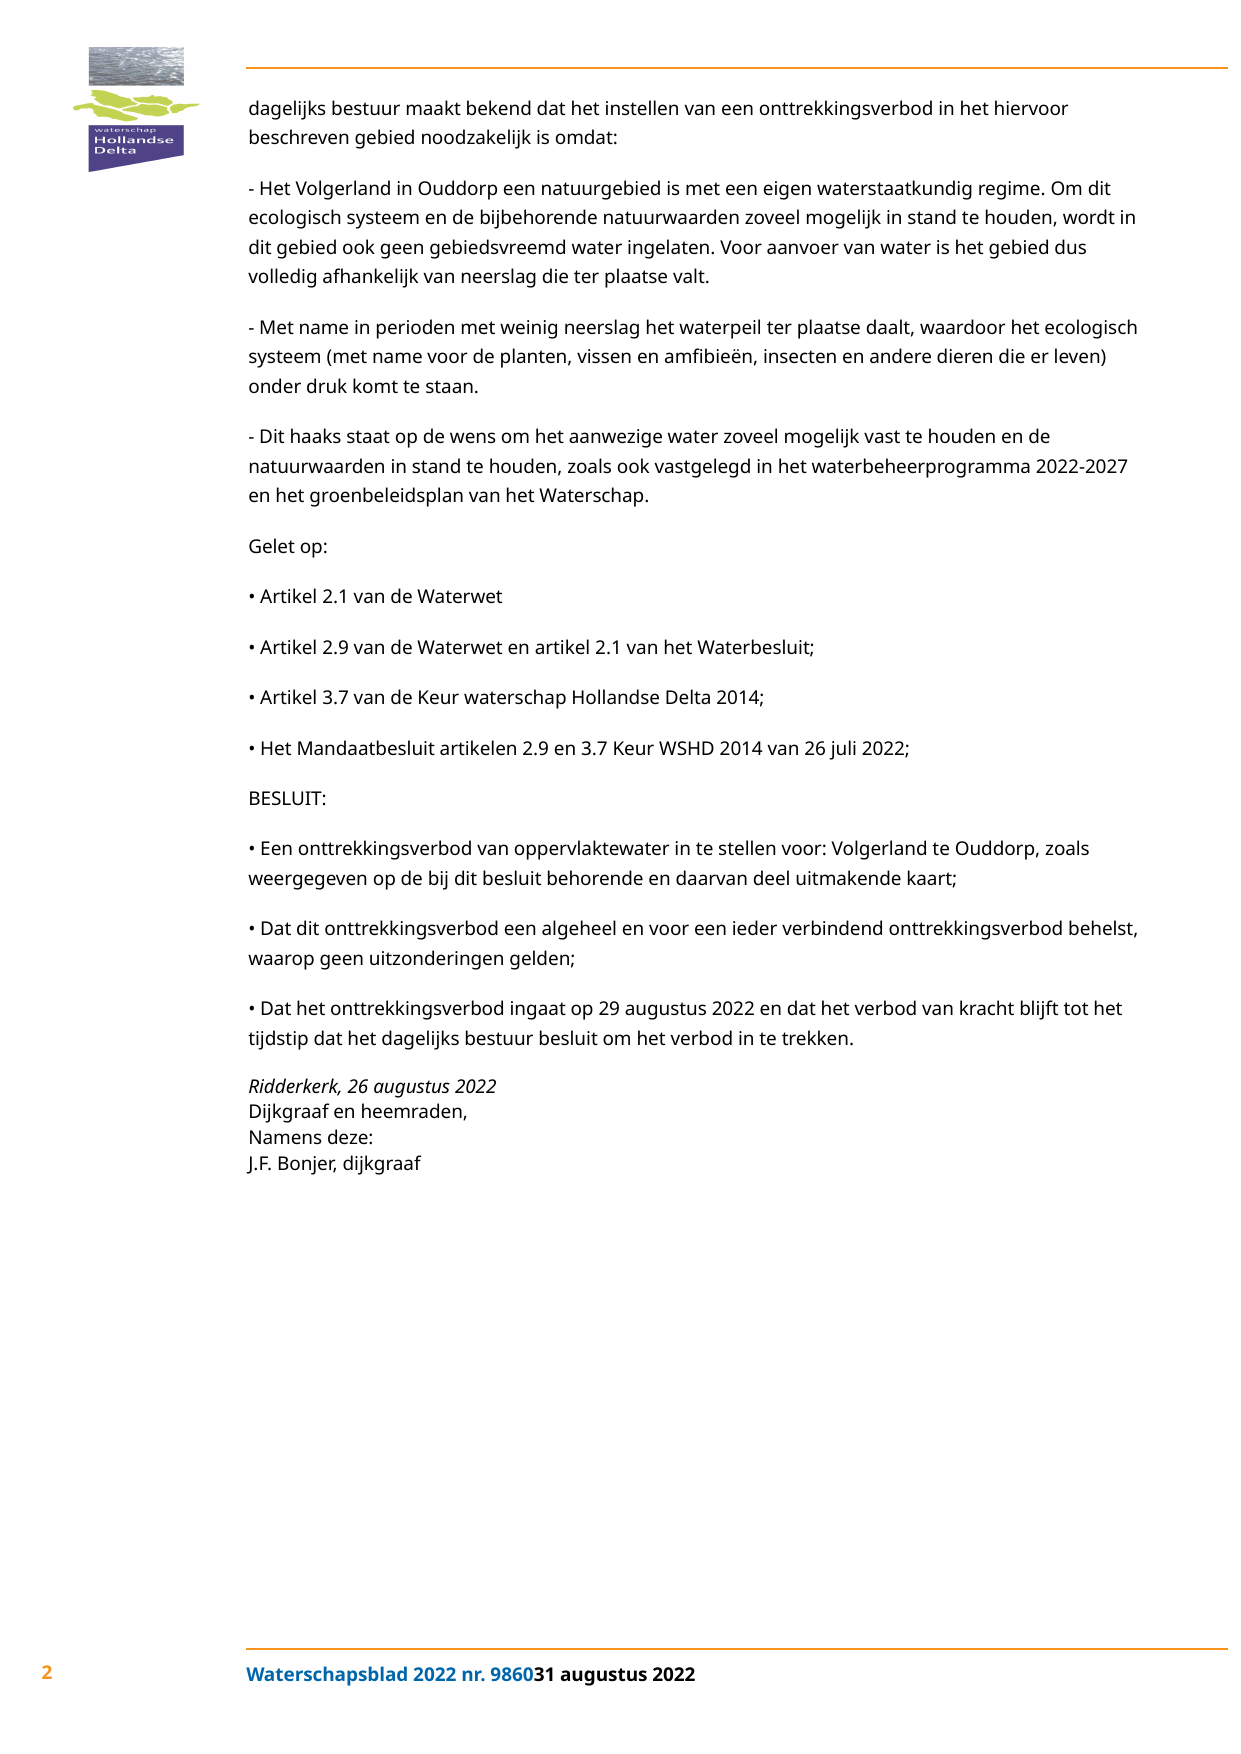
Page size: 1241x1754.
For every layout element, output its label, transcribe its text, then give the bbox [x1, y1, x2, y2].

text dagelijks bestuur maakt bekend dat het instellen van een onttrekkingsverbod in het hiervoor beschreven gebied noodzakelijk is omdat: [248, 95, 1152, 150]
text • Het Mandaatbesluit artikelen 2.9 en 3.7 Keur WSHD 2014 van 26 juli 2022; [248, 735, 1152, 761]
picture [41, 47, 231, 172]
text - Met name in perioden met weinig neerslag het waterpeil ter plaatse daalt, waardoor het ecologisch systeem (met name voor de planten, vissen en amfibieën, insecten en andere dieren die er leven) onder druk komt te staan. [248, 314, 1152, 399]
text • Artikel 3.7 van de Keur waterschap Hollandse Delta 2014; [248, 684, 1152, 710]
text Gelet op: [248, 533, 1152, 559]
text - Het Volgerland in Ouddorp een natuurgebied is met een eigen waterstaatkundig regime. Om dit ecologisch systeem en de bijbehorende natuurwaarden zoveel mogelijk in stand te houden, wordt in dit gebied ook geen gebiedsvreemd water ingelaten. Voor aanvoer van water is het gebied dus volledig afhankelijk van neerslag die ter plaatse valt. [248, 175, 1152, 289]
text Namens deze: [248, 1124, 1152, 1150]
text BESLUIT: [248, 785, 1152, 811]
text • Dat het onttrekkingsverbod ingaat op 29 augustus 2022 en dat het verbod van kracht blijft tot het tijdstip dat het dagelijks bestuur besluit om het verbod in te trekken. [248, 996, 1152, 1051]
text - Dit haaks staat op de wens om het aanwezige water zoveel mogelijk vast te houden en de natuurwaarden in stand te houden, zoals ook vastgelegd in het waterbeheerprogramma 2022-2027 en het groenbeleidsplan van het Waterschap. [248, 423, 1152, 508]
text Dijkgraaf en heemraden, [248, 1099, 1152, 1124]
text • Artikel 2.9 van de Waterwet en artikel 2.1 van het Waterbesluit; [248, 634, 1152, 660]
text • Een onttrekkingsverbod van oppervlaktewater in te stellen voor: Volgerland te Ouddorp, zoals weergegeven op de bij dit besluit behorende en daarvan deel uitmakende kaart; [248, 836, 1152, 891]
text J.F. Bonjer, dijkgraaf [248, 1150, 1152, 1176]
text • Dat dit onttrekkingsverbod een algeheel en voor een ieder verbindend onttrekkingsverbod behelst, waarop geen uitzonderingen gelden; [248, 916, 1152, 971]
text Ridderkerk, 26 augustus 2022 [248, 1073, 1152, 1099]
text • Artikel 2.1 van de Waterwet [248, 583, 1152, 609]
